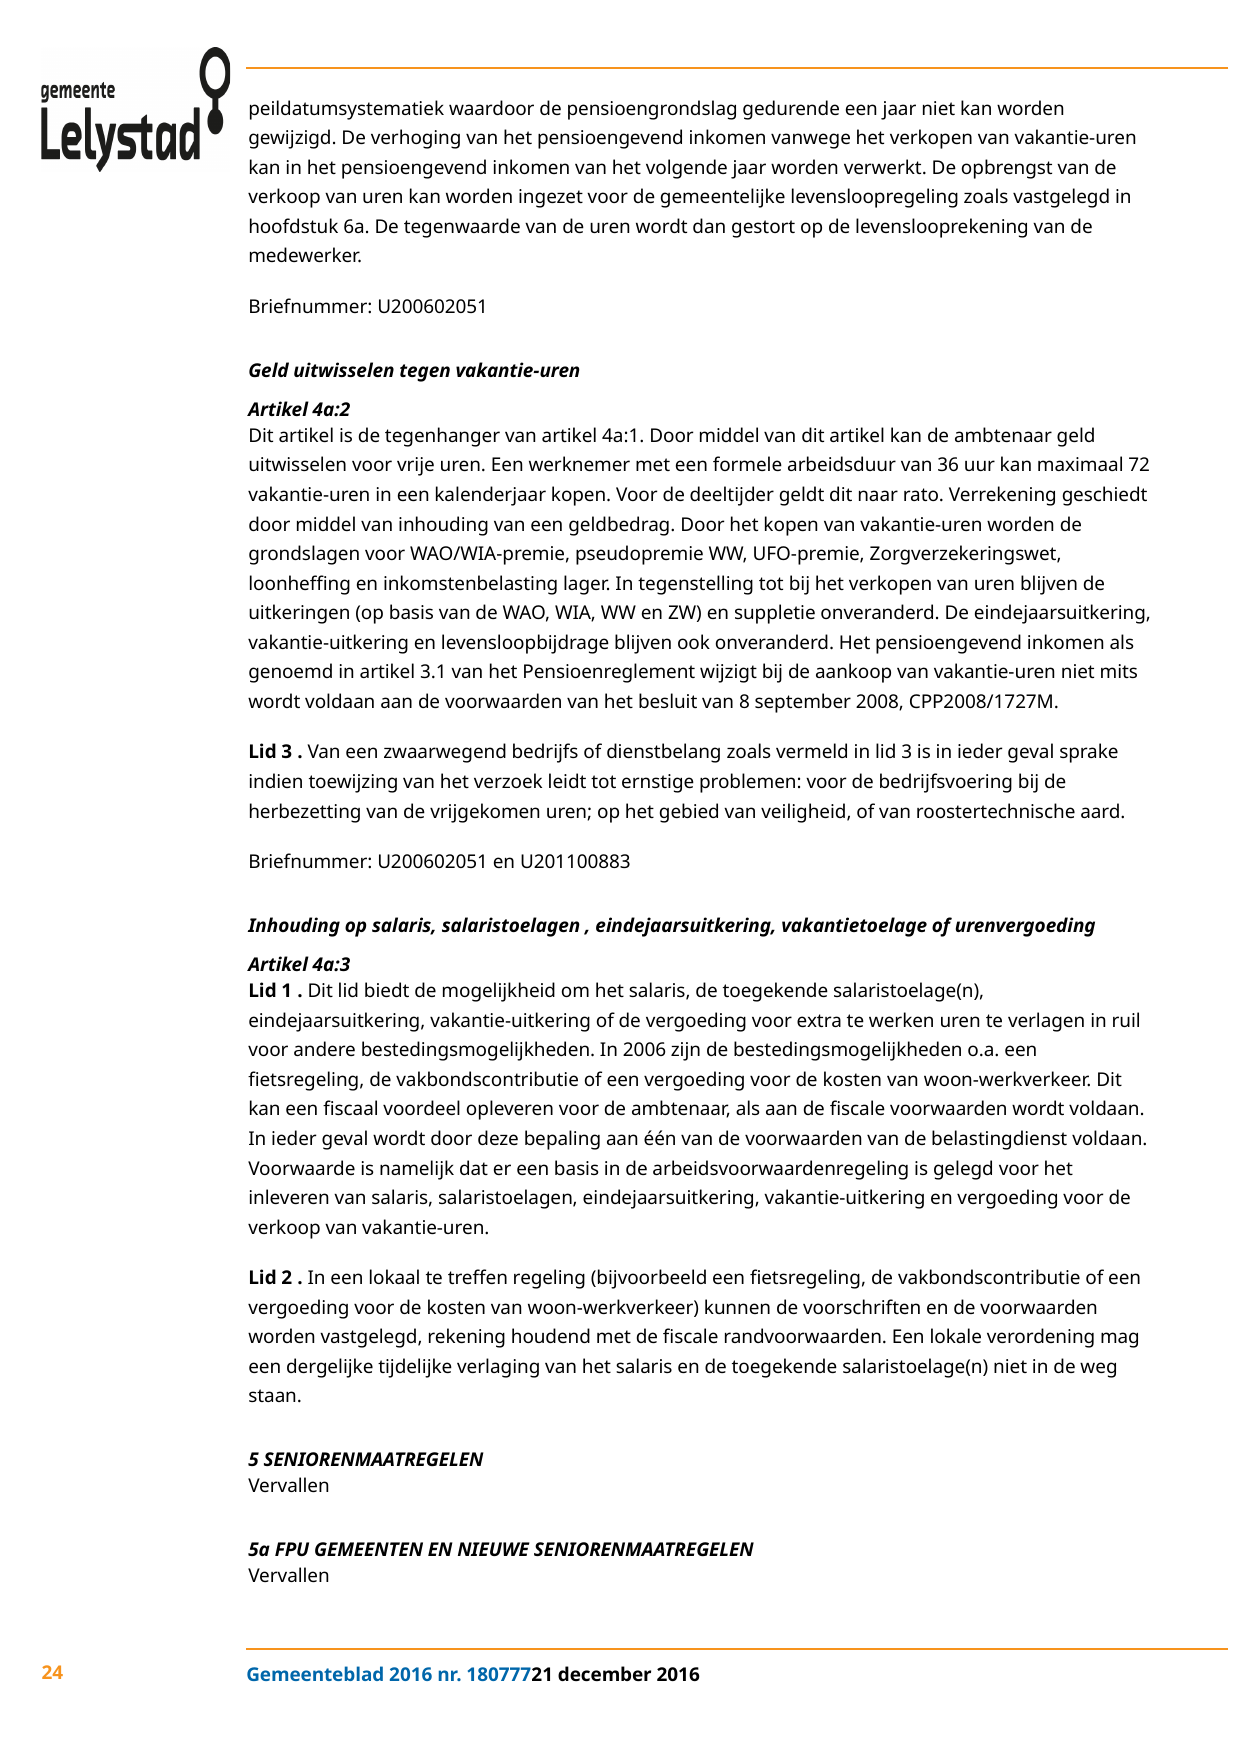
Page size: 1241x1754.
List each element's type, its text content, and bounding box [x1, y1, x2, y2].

text peildatumsystematiek waardoor de pensioengrondslag gedurende een jaar niet kan worden gewijzigd. De verhoging van het pensioengevend inkomen vanwege het verkopen van vakantie-uren kan in het pensioengevend inkomen van het volgende jaar worden verwerkt. De opbrengst van de verkoop van uren kan worden ingezet voor de gemeentelijke levensloopregeling zoals vastgelegd in hoofdstuk 6a. De tegenwaarde van de uren wordt dan gestort op de levenslooprekening van de medewerker. [248, 95, 1152, 268]
text Artikel 4a:3 [248, 952, 1152, 977]
text Artikel 4a:2 [248, 396, 1152, 422]
text Lid 1 . Dit lid biedt de mogelijkheid om het salaris, de toegekende salaristoelage(n), eindejaarsuitkering, vakantie-uitkering of de vergoeding voor extra te werken uren te verlagen in ruil voor andere bestedingsmogelijkheden. In 2006 zijn de bestedingsmogelijkheden o.a. een fietsregeling, de vakbondscontributie of een vergoeding voor de kosten van woon-werkverkeer. Dit kan een fiscaal voordeel opleveren voor de ambtenaar, als aan de fiscale voorwaarden wordt voldaan. In ieder geval wordt door deze bepaling aan één van de voorwaarden van de belastingdienst voldaan. Voorwaarde is namelijk dat er een basis in de arbeidsvoorwaardenregeling is gelegd voor het inleveren van salaris, salaristoelagen, eindejaarsuitkering, vakantie-uitkering en vergoeding voor de verkoop van vakantie-uren. [248, 977, 1152, 1240]
text Vervallen [248, 1472, 1152, 1498]
text Lid 2 . In een lokaal te treffen regeling (bijvoorbeeld een fietsregeling, de vakbondscontributie of een vergoeding voor de kosten van woon-werkverkeer) kunnen de voorschriften en de voorwaarden worden vastgelegd, rekening houdend met de fiscale randvoorwaarden. Een lokale verordening mag een dergelijke tijdelijke verlaging van het salaris en de toegekende salaristoelage(n) niet in de weg staan. [248, 1264, 1152, 1408]
text Lid 3 . Van een zwaarwegend bedrijfs of dienstbelang zoals vermeld in lid 3 is in ieder geval sprake indien toewijzing van het verzoek leidt tot ernstige problemen: voor de bedrijfsvoering bij de herbezetting van de vrijgekomen uren; op het gebied van veiligheid, of van roostertechnische aard. [248, 739, 1152, 824]
text Vervallen [248, 1562, 1152, 1588]
text Inhouding op salaris, salaristoelagen , eindejaarsuitkering, vakantietoelage of urenvergoeding [248, 912, 1152, 938]
text 5a FPU GEMEENTEN EN NIEUWE SENIORENMAATREGELEN [248, 1536, 1152, 1562]
text Dit artikel is de tegenhanger van artikel 4a:1. Door middel van dit artikel kan de ambtenaar geld uitwisselen voor vrije uren. Een werknemer met een formele arbeidsduur van 36 uur kan maximaal 72 vakantie-uren in een kalenderjaar kopen. Voor de deeltijder geldt dit naar rato. Verrekening geschiedt door middel van inhouding van een geldbedrag. Door het kopen van vakantie-uren worden de grondslagen voor WAO/WIA-premie, pseudopremie WW, UFO-premie, Zorgverzekeringswet, loonheffing en inkomstenbelasting lager. In tegenstelling tot bij het verkopen van uren blijven de uitkeringen (op basis van de WAO, WIA, WW en ZW) en suppletie onveranderd. De eindejaarsuitkering, vakantie-uitkering en levensloopbijdrage blijven ook onveranderd. Het pensioengevend inkomen als genoemd in artikel 3.1 van het Pensioenreglement wijzigt bij de aankoop van vakantie-uren niet mits wordt voldaan aan de voorwaarden van het besluit van 8 september 2008, CPP2008/1727M. [248, 422, 1152, 714]
text Geld uitwisselen tegen vakantie-uren [248, 357, 1152, 383]
text 5 SENIORENMAATREGELEN [248, 1447, 1152, 1472]
text Briefnummer: U200602051 [248, 293, 1152, 319]
text Briefnummer: U200602051 en U201100883 [248, 848, 1152, 874]
picture [41, 47, 231, 172]
